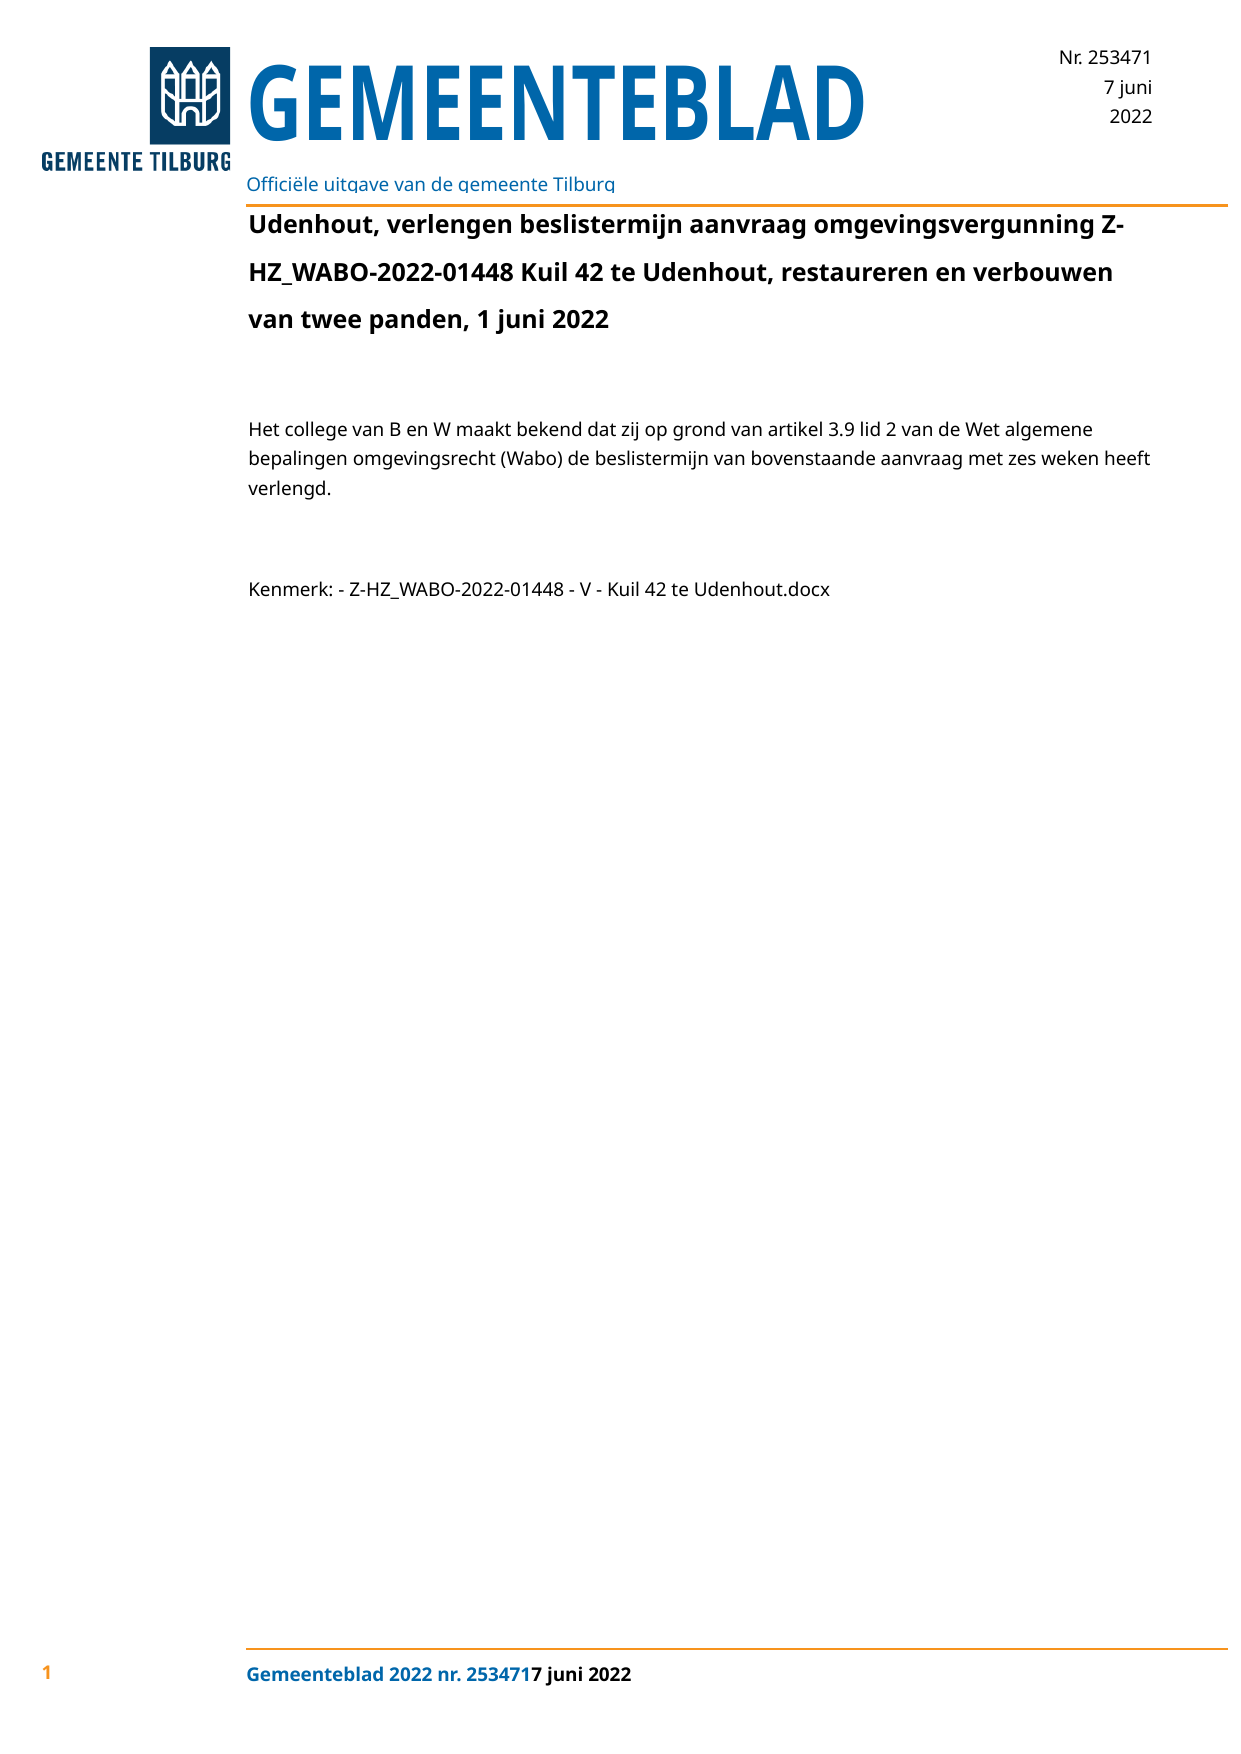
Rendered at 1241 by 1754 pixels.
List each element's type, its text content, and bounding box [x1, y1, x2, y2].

text Kenmerk: - Z-HZ_WABO-2022-01448 - V - Kuil 42 te Udenhout.docx [248, 576, 1152, 602]
picture [41, 47, 231, 172]
text Udenhout, verlengen beslistermijn aanvraag omgevingsvergunning Z-HZ_WABO-2022-01448 Kuil 42 te Udenhout, restaureren en verbouwen van twee panden, 1 juni 2022 [248, 207, 1152, 336]
text Het college van B en W maakt bekend dat zij op grond van artikel 3.9 lid 2 van de Wet algemene bepalingen omgevingsrecht (Wabo) de beslistermijn van bovenstaande aanvraag met zes weken heeft verlengd. [248, 416, 1152, 501]
